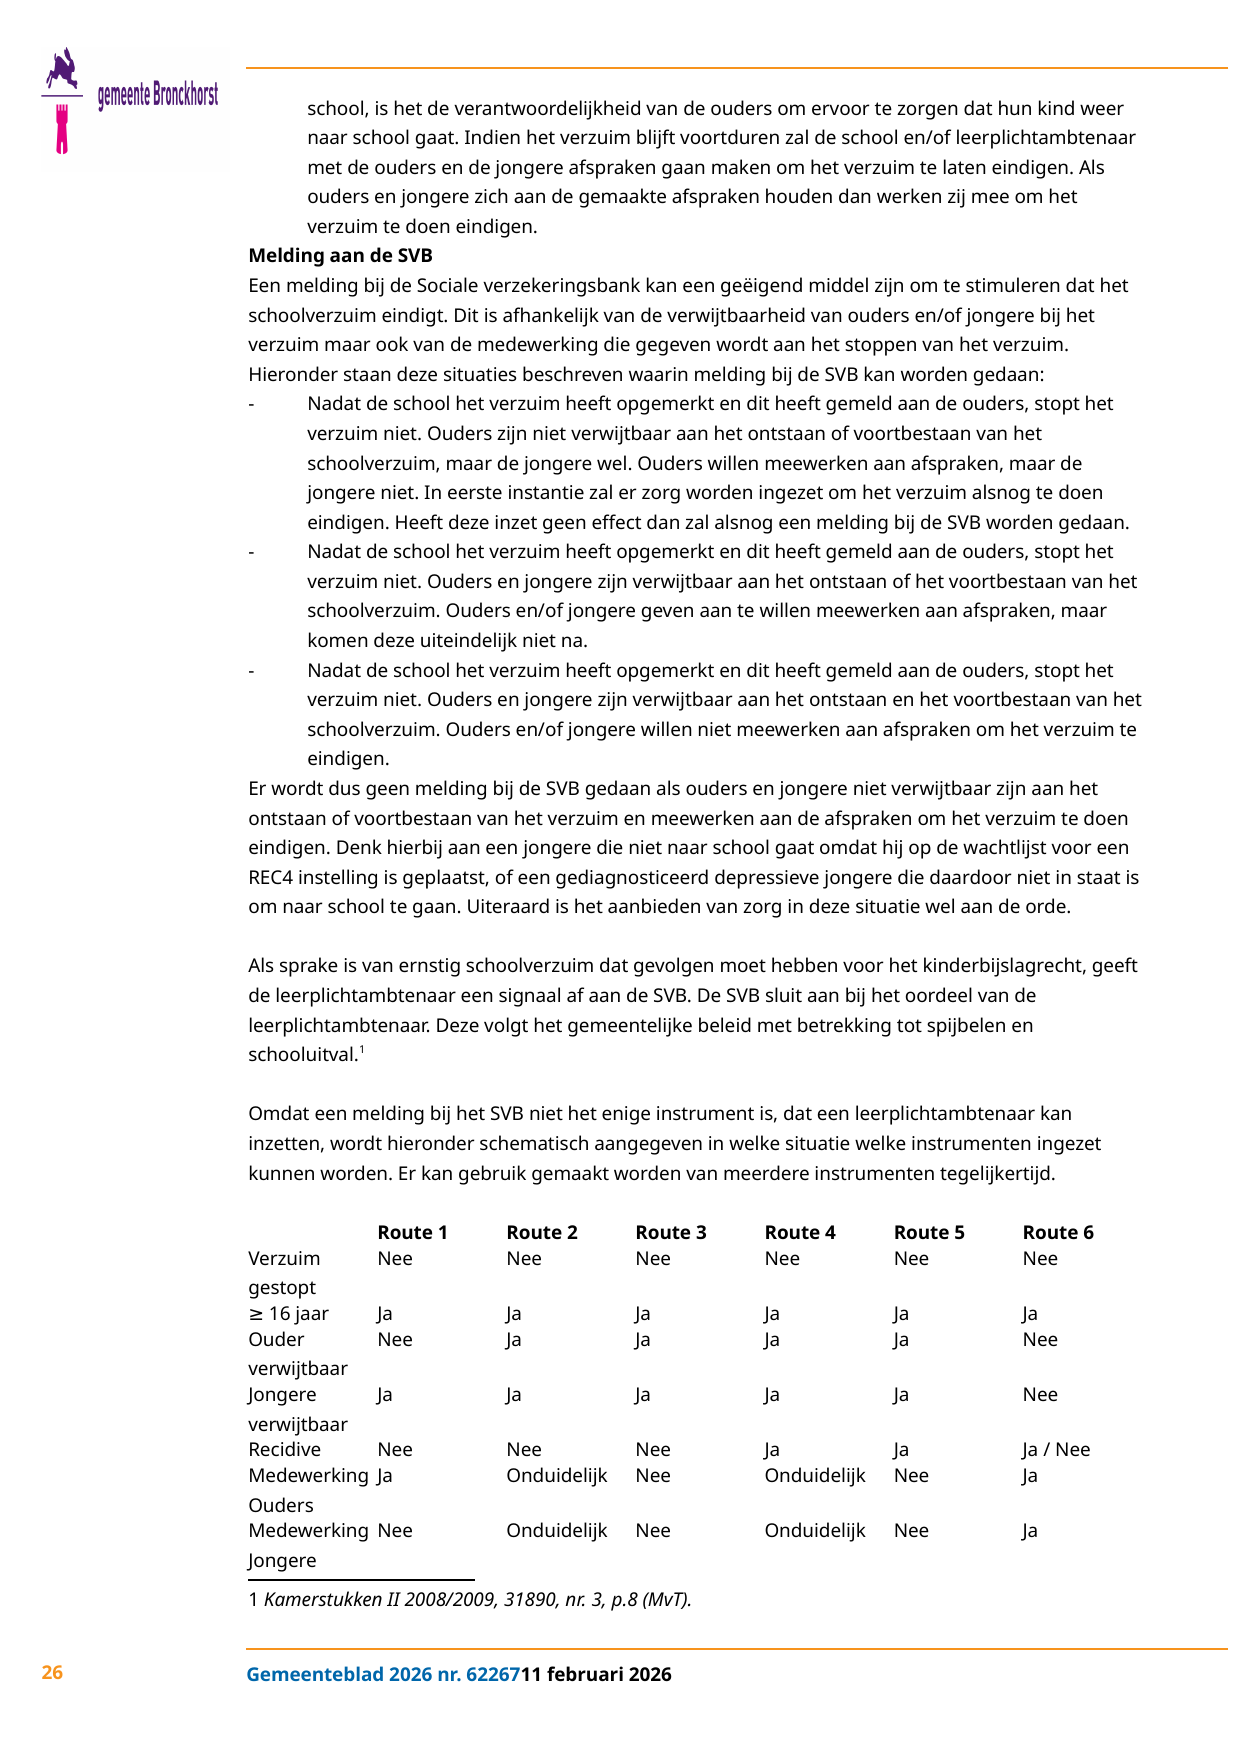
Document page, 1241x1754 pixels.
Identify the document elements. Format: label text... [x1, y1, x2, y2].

table_header Route 6 [1023, 1219, 1152, 1245]
list Nadat de school het verzuim heeft opgemerkt en dit heeft gemeld aan de ouders, stopt het verzuim niet. Ouders zijn niet verwijtbaar aan het ontstaan of voortbestaan van het schoolverzuim, maar de jongere wel. Ouders willen meewerken aan afspraken, maar de jongere niet. In eerste instantie zal er zorg worden ingezet om het verzuim alsnog te doen eindigen. Heeft deze inzet geen effect dan zal alsnog een melding bij de SVB worden gedaan. [248, 391, 1152, 535]
table_cell Ja [894, 1326, 1022, 1381]
table_cell Nee [1023, 1381, 1152, 1436]
table_cell Ja [1023, 1300, 1152, 1326]
table_header Route 2 [506, 1219, 635, 1245]
table_cell Ja [764, 1436, 893, 1462]
list school, is het de verantwoordelijkheid van de ouders om ervoor te zorgen dat hun kind weer naar school gaat. Indien het verzuim blijft voortduren zal de school en/of leerplichtambtenaar met de ouders en de jongere afspraken gaan maken om het verzuim te laten eindigen. Als ouders en jongere zich aan de gemaakte afspraken houden dan werken zij mee om het verzuim te doen eindigen. [248, 95, 1152, 239]
table_cell Ja [1023, 1518, 1152, 1573]
table_header Route 4 [764, 1219, 893, 1245]
table_cell Nee [894, 1462, 1022, 1517]
table_cell Ja [1023, 1462, 1152, 1517]
table_cell Ja / Nee [1023, 1436, 1152, 1462]
table_cell Ouder verwijtbaar [248, 1326, 377, 1381]
text Er wordt dus geen melding bij de SVB gedaan als ouders en jongere niet verwijtbaar zijn aan het ontstaan of voortbestaan van het verzuim en meewerken aan de afspraken om het verzuim te doen eindigen. Denk hierbij aan een jongere die niet naar school gaat omdat hij op de wachtlijst voor een REC4 instelling is geplaatst, of een gediagnosticeerd depressieve jongere die daardoor niet in staat is om naar school te gaan. Uiteraard is het aanbieden van zorg in deze situatie wel aan de orde. [248, 775, 1152, 919]
list Nadat de school het verzuim heeft opgemerkt en dit heeft gemeld aan de ouders, stopt het verzuim niet. Ouders en jongere zijn verwijtbaar aan het ontstaan of het voortbestaan van het schoolverzuim. Ouders en/of jongere geven aan te willen meewerken aan afspraken, maar komen deze uiteindelijk niet na. [248, 538, 1152, 653]
table_cell Ja [377, 1300, 506, 1326]
table_cell Onduidelijk [764, 1462, 893, 1517]
table_cell Recidive [248, 1436, 377, 1462]
list Nadat de school het verzuim heeft opgemerkt en dit heeft gemeld aan de ouders, stopt het verzuim niet. Ouders en jongere zijn verwijtbaar aan het ontstaan en het voortbestaan van het schoolverzuim. Ouders en/of jongere willen niet meewerken aan afspraken om het verzuim te eindigen. [248, 657, 1152, 771]
table_cell Nee [894, 1245, 1022, 1300]
table_cell Ja [894, 1436, 1022, 1462]
table_cell Ja [894, 1300, 1022, 1326]
table_header Route 1 [377, 1219, 506, 1245]
table_header Route 3 [635, 1219, 764, 1245]
table_cell Ja [635, 1300, 764, 1326]
table_cell Verzuim gestopt [248, 1245, 377, 1300]
table_cell Ja [506, 1326, 635, 1381]
text Omdat een melding bij het SVB niet het enige instrument is, dat een leerplichtambtenaar kan inzetten, wordt hieronder schematisch aangegeven in welke situatie welke instrumenten ingezet kunnen worden. Er kan gebruik gemaakt worden van meerdere instrumenten tegelijkertijd. [248, 1101, 1152, 1186]
table_cell Ja [894, 1381, 1022, 1436]
table_cell Jongere verwijtbaar [248, 1381, 377, 1436]
table_header Route 5 [894, 1219, 1022, 1245]
table_cell Nee [1023, 1245, 1152, 1300]
text Kamerstukken II 2008/2009, 31890, nr. 3, p.8 (MvT). [248, 1586, 1152, 1612]
table_cell Nee [635, 1245, 764, 1300]
table_cell Nee [377, 1326, 506, 1381]
table_cell Nee [377, 1245, 506, 1300]
table_cell Onduidelijk [764, 1518, 893, 1573]
table_cell Nee [377, 1436, 506, 1462]
table_cell Nee [635, 1518, 764, 1573]
table_cell Nee [506, 1245, 635, 1300]
table_cell Medewerking Ouders [248, 1462, 377, 1517]
table_cell Medewerking Jongere [248, 1518, 377, 1573]
picture [41, 47, 231, 172]
table_cell Ja [377, 1462, 506, 1517]
table_cell Nee [377, 1518, 506, 1573]
table_header [248, 1219, 377, 1245]
text Melding aan de SVB [248, 243, 1152, 268]
table_cell Ja [764, 1300, 893, 1326]
table_cell Ja [506, 1300, 635, 1326]
table_cell Nee [894, 1518, 1022, 1573]
table_cell Nee [1023, 1326, 1152, 1381]
table_cell Ja [506, 1381, 635, 1436]
table_cell Ja [764, 1381, 893, 1436]
table_cell Ja [377, 1381, 506, 1436]
table_cell Nee [506, 1436, 635, 1462]
table_cell Nee [635, 1436, 764, 1462]
text Als sprake is van ernstig schoolverzuim dat gevolgen moet hebben voor het kinderbijslagrecht, geeft de leerplichtambtenaar een signaal af aan de SVB. De SVB sluit aan bij het oordeel van de leerplichtambtenaar. Deze volgt het gemeentelijke beleid met betrekking tot spijbelen en schooluitval. [248, 953, 1152, 1067]
table_cell ≥ 16 jaar [248, 1300, 377, 1326]
table_cell Onduidelijk [506, 1518, 635, 1573]
table_cell Ja [764, 1326, 893, 1381]
table_cell Ja [635, 1381, 764, 1436]
table_cell Nee [764, 1245, 893, 1300]
table_cell Onduidelijk [506, 1462, 635, 1517]
table_cell Ja [635, 1326, 764, 1381]
text Een melding bij de Sociale verzekeringsbank kan een geëigend middel zijn om te stimuleren dat het schoolverzuim eindigt. Dit is afhankelijk van de verwijtbaarheid van ouders en/of jongere bij het verzuim maar ook van de medewerking die gegeven wordt aan het stoppen van het verzuim. [248, 272, 1152, 357]
text Hieronder staan deze situaties beschreven waarin melding bij de SVB kan worden gedaan: [248, 361, 1152, 387]
table_cell Nee [635, 1462, 764, 1517]
